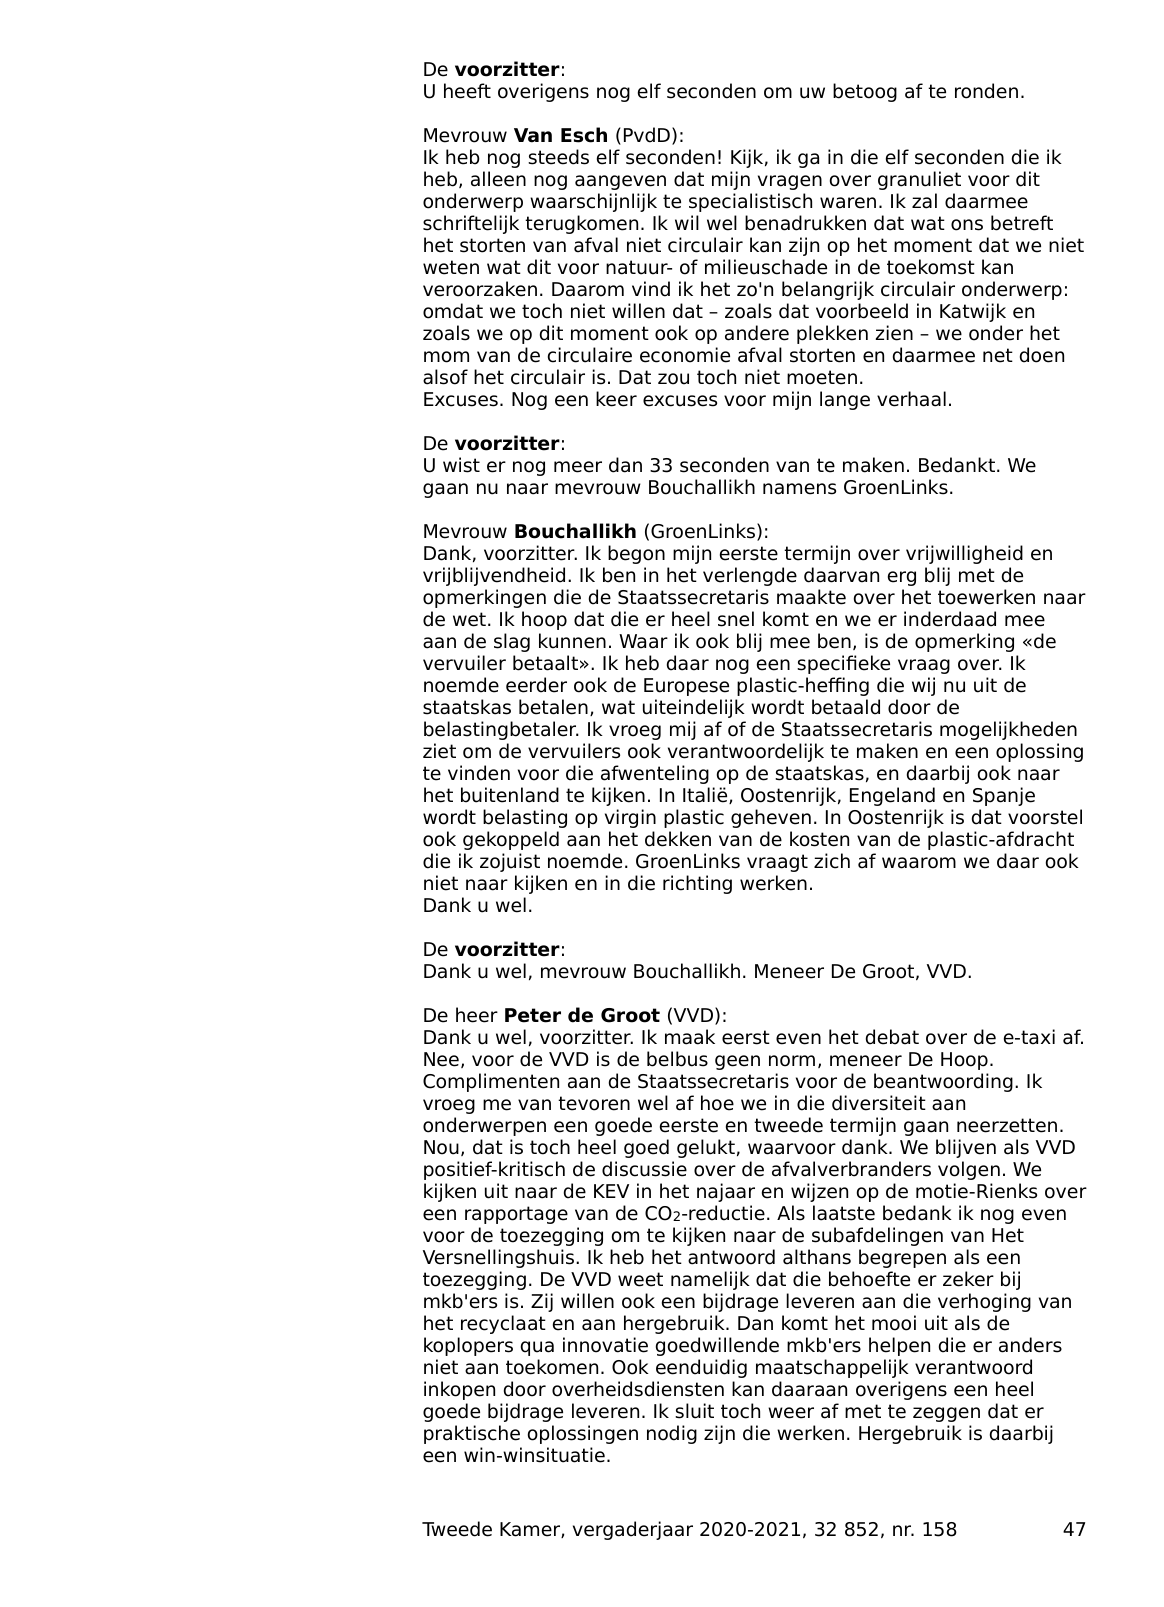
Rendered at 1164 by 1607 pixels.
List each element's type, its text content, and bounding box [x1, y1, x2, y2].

text Dank u wel. [422, 895, 1087, 917]
text De voorzitter: [422, 433, 1087, 455]
text De voorzitter: [422, 59, 1087, 81]
text Ik heb nog steeds elf seconden! Kijk, ik ga in die elf seconden die ik heb, alleen nog aangeven dat mijn vragen over granuliet voor dit onderwerp waarschijnlijk te specialistisch waren. Ik zal daarmee schriftelijk terugkomen. Ik wil wel benadrukken dat wat ons betreft het storten van afval niet circulair kan zijn op het moment dat we niet weten wat dit voor natuur- of milieuschade in de toekomst kan veroorzaken. Daarom vind ik het zo'n belangrijk circulair onderwerp: omdat we toch niet willen dat – zoals dat voorbeeld in Katwijk en zoals we op dit moment ook op andere plekken zien – we onder het mom van de circulaire economie afval storten en daarmee net doen alsof het circulair is. Dat zou toch niet moeten. [422, 147, 1087, 389]
text Dank, voorzitter. Ik begon mijn eerste termijn over vrijwilligheid en vrijblijvendheid. Ik ben in het verlengde daarvan erg blij met de opmerkingen die de Staatssecretaris maakte over het toewerken naar de wet. Ik hoop dat die er heel snel komt en we er inderdaad mee aan de slag kunnen. Waar ik ook blij mee ben, is de opmerking «de vervuiler betaalt». Ik heb daar nog een specifieke vraag over. Ik noemde eerder ook de Europese plastic-heffing die wij nu uit de staatskas betalen, wat uiteindelijk wordt betaald door de belastingbetaler. Ik vroeg mij af of de Staatssecretaris mogelijkheden ziet om de vervuilers ook verantwoordelijk te maken en een oplossing te vinden voor die afwenteling op de staatskas, en daarbij ook naar het buitenland te kijken. In Italië, Oostenrijk, Engeland en Spanje wordt belasting op virgin plastic geheven. In Oostenrijk is dat voorstel ook gekoppeld aan het dekken van de kosten van de plastic-afdracht die ik zojuist noemde. GroenLinks vraagt zich af waarom we daar ook niet naar kijken en in die richting werken. [422, 543, 1087, 895]
text De voorzitter: [422, 939, 1087, 961]
text Dank u wel, mevrouw Bouchallikh. Meneer De Groot, VVD. [422, 961, 1087, 983]
text Excuses. Nog een keer excuses voor mijn lange verhaal. [422, 389, 1087, 411]
text U wist er nog meer dan 33 seconden van te maken. Bedankt. We gaan nu naar mevrouw Bouchallikh namens GroenLinks. [422, 455, 1087, 499]
text U heeft overigens nog elf seconden om uw betoog af te ronden. [422, 81, 1087, 103]
text Dank u wel, voorzitter. Ik maak eerst even het debat over de e-taxi af. Nee, voor de VVD is de belbus geen norm, meneer De Hoop. [422, 1027, 1087, 1071]
text De heer Peter de Groot (VVD): [422, 1005, 1087, 1027]
text Mevrouw Van Esch (PvdD): [422, 125, 1087, 147]
text Mevrouw Bouchallikh (GroenLinks): [422, 521, 1087, 543]
text Complimenten aan de Staatssecretaris voor de beantwoording. Ik vroeg me van tevoren wel af hoe we in die diversiteit aan onderwerpen een goede eerste en tweede termijn gaan neerzetten. Nou, dat is toch heel goed gelukt, waarvoor dank. We blijven als VVD positief-kritisch de discussie over de afvalverbranders volgen. We kijken uit naar de KEV in het najaar en wijzen op de motie-Rienks over een rapportage van de CO2-reductie. Als laatste bedank ik nog even voor de toezegging om te kijken naar de subafdelingen van Het Versnellingshuis. Ik heb het antwoord althans begrepen als een toezegging. De VVD weet namelijk dat die behoefte er zeker bij mkb'ers is. Zij willen ook een bijdrage leveren aan die verhoging van het recyclaat en aan hergebruik. Dan komt het mooi uit als de koplopers qua innovatie goedwillende mkb'ers helpen die er anders niet aan toekomen. Ook eenduidig maatschappelijk verantwoord inkopen door overheidsdiensten kan daaraan overigens een heel goede bijdrage leveren. Ik sluit toch weer af met te zeggen dat er praktische oplossingen nodig zijn die werken. Hergebruik is daarbij een win-winsituatie. [422, 1071, 1087, 1467]
